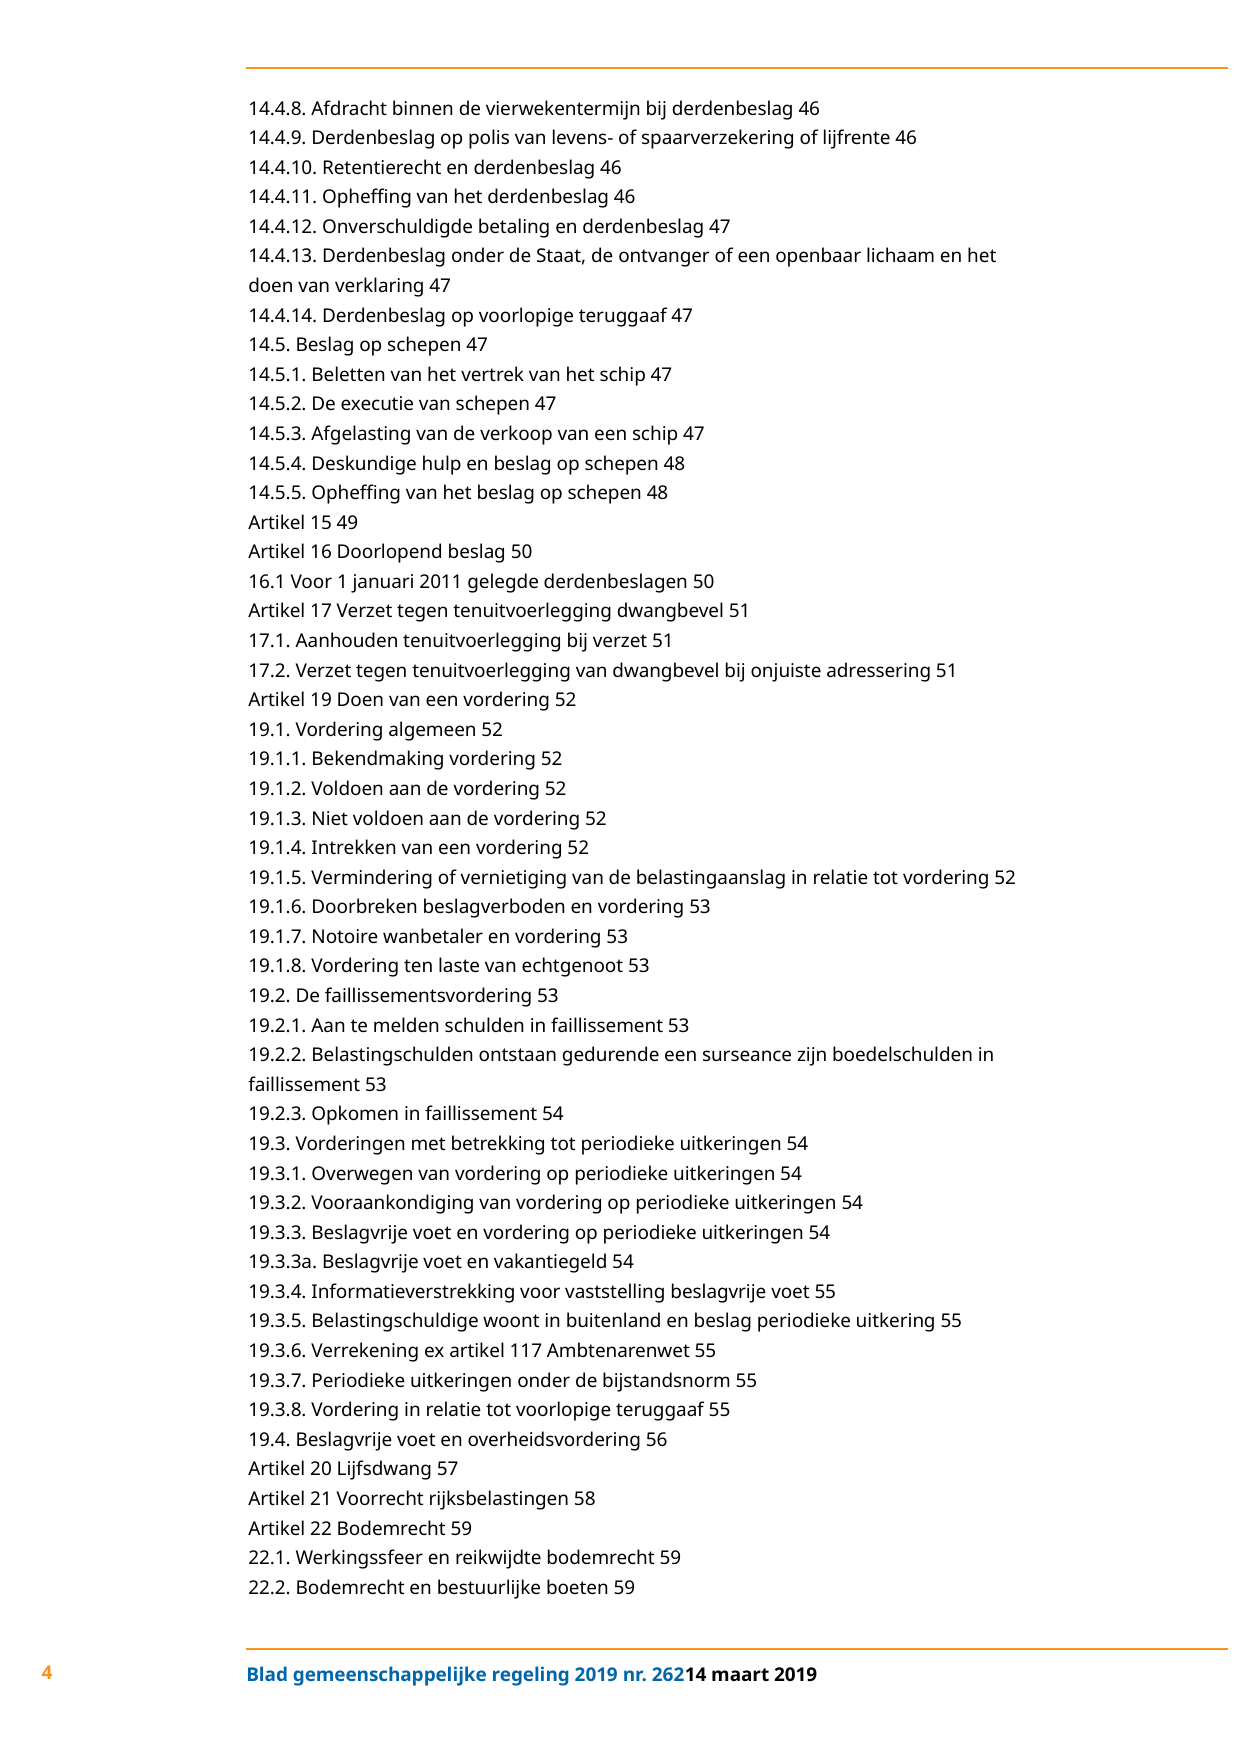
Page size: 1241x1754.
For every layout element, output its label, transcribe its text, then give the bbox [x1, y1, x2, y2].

text 14.4.14. Derdenbeslag op voorlopige teruggaaf 47 [248, 302, 1152, 328]
text 19.1.3. Niet voldoen aan de vordering 52 [248, 805, 1152, 831]
text 19.1. Vordering algemeen 52 [248, 716, 1152, 742]
text 19.3.1. Overwegen van vordering op periodieke uitkeringen 54 [248, 1160, 1152, 1186]
text 19.2.2. Belastingschulden ontstaan gedurende een surseance zijn boedelschulden in [248, 1041, 1152, 1067]
text 14.4.8. Afdracht binnen de vierwekentermijn bij derdenbeslag 46 [248, 95, 1152, 121]
text 19.3.3a. Beslagvrije voet en vakantiegeld 54 [248, 1248, 1152, 1274]
text 22.1. Werkingssfeer en reikwijdte bodemrecht 59 [248, 1544, 1152, 1570]
text 17.2. Verzet tegen tenuitvoerlegging van dwangbevel bij onjuiste adressering 51 [248, 657, 1152, 683]
text 14.5.4. Deskundige hulp en beslag op schepen 48 [248, 450, 1152, 476]
text 14.5.1. Beletten van het vertrek van het schip 47 [248, 361, 1152, 387]
text 14.4.9. Derdenbeslag op polis van levens- of spaarverzekering of lijfrente 46 [248, 124, 1152, 150]
text Artikel 21 Voorrecht rijksbelastingen 58 [248, 1485, 1152, 1511]
text 14.4.11. Opheffing van het derdenbeslag 46 [248, 183, 1152, 209]
text Artikel 19 Doen van een vordering 52 [248, 686, 1152, 712]
text 19.3.6. Verrekening ex artikel 117 Ambtenarenwet 55 [248, 1337, 1152, 1363]
text 17.1. Aanhouden tenuitvoerlegging bij verzet 51 [248, 627, 1152, 653]
text faillissement 53 [248, 1071, 1152, 1097]
text Artikel 20 Lijfsdwang 57 [248, 1456, 1152, 1481]
text 19.1.2. Voldoen aan de vordering 52 [248, 775, 1152, 801]
text 22.2. Bodemrecht en bestuurlijke boeten 59 [248, 1574, 1152, 1600]
text 19.1.8. Vordering ten laste van echtgenoot 53 [248, 953, 1152, 978]
text 14.4.12. Onverschuldigde betaling en derdenbeslag 47 [248, 213, 1152, 239]
text 14.4.13. Derdenbeslag onder de Staat, de ontvanger of een openbaar lichaam en het [248, 243, 1152, 268]
text 14.4.10. Retentierecht en derdenbeslag 46 [248, 154, 1152, 180]
text 19.3.2. Vooraankondiging van vordering op periodieke uitkeringen 54 [248, 1189, 1152, 1215]
text 19.3.4. Informatieverstrekking voor vaststelling beslagvrije voet 55 [248, 1278, 1152, 1304]
text 19.1.5. Vermindering of vernietiging van de belastingaanslag in relatie tot vordering 52 [248, 864, 1152, 890]
text 19.2.1. Aan te melden schulden in faillissement 53 [248, 1012, 1152, 1038]
text doen van verklaring 47 [248, 272, 1152, 298]
text 19.3.3. Beslagvrije voet en vordering op periodieke uitkeringen 54 [248, 1219, 1152, 1245]
text 14.5.3. Afgelasting van de verkoop van een schip 47 [248, 420, 1152, 446]
text 19.3.7. Periodieke uitkeringen onder de bijstandsnorm 55 [248, 1367, 1152, 1393]
text 19.1.1. Bekendmaking vordering 52 [248, 746, 1152, 771]
text 19.4. Beslagvrije voet en overheidsvordering 56 [248, 1426, 1152, 1452]
text 19.1.4. Intrekken van een vordering 52 [248, 834, 1152, 860]
text Artikel 16 Doorlopend beslag 50 [248, 538, 1152, 564]
text 19.3. Vorderingen met betrekking tot periodieke uitkeringen 54 [248, 1130, 1152, 1156]
text 14.5. Beslag op schepen 47 [248, 331, 1152, 357]
text Artikel 15 49 [248, 509, 1152, 535]
text 16.1 Voor 1 januari 2011 gelegde derdenbeslagen 50 [248, 568, 1152, 594]
text 14.5.5. Opheffing van het beslag op schepen 48 [248, 479, 1152, 505]
text 19.3.5. Belastingschuldige woont in buitenland en beslag periodieke uitkering 55 [248, 1308, 1152, 1333]
picture [41, 47, 231, 172]
text 19.3.8. Vordering in relatie tot voorlopige teruggaaf 55 [248, 1396, 1152, 1422]
text 19.1.6. Doorbreken beslagverboden en vordering 53 [248, 893, 1152, 919]
text Artikel 17 Verzet tegen tenuitvoerlegging dwangbevel 51 [248, 598, 1152, 623]
text 19.1.7. Notoire wanbetaler en vordering 53 [248, 923, 1152, 949]
text 19.2. De faillissementsvordering 53 [248, 982, 1152, 1008]
text Artikel 22 Bodemrecht 59 [248, 1515, 1152, 1541]
text 19.2.3. Opkomen in faillissement 54 [248, 1101, 1152, 1126]
text 14.5.2. De executie van schepen 47 [248, 391, 1152, 416]
